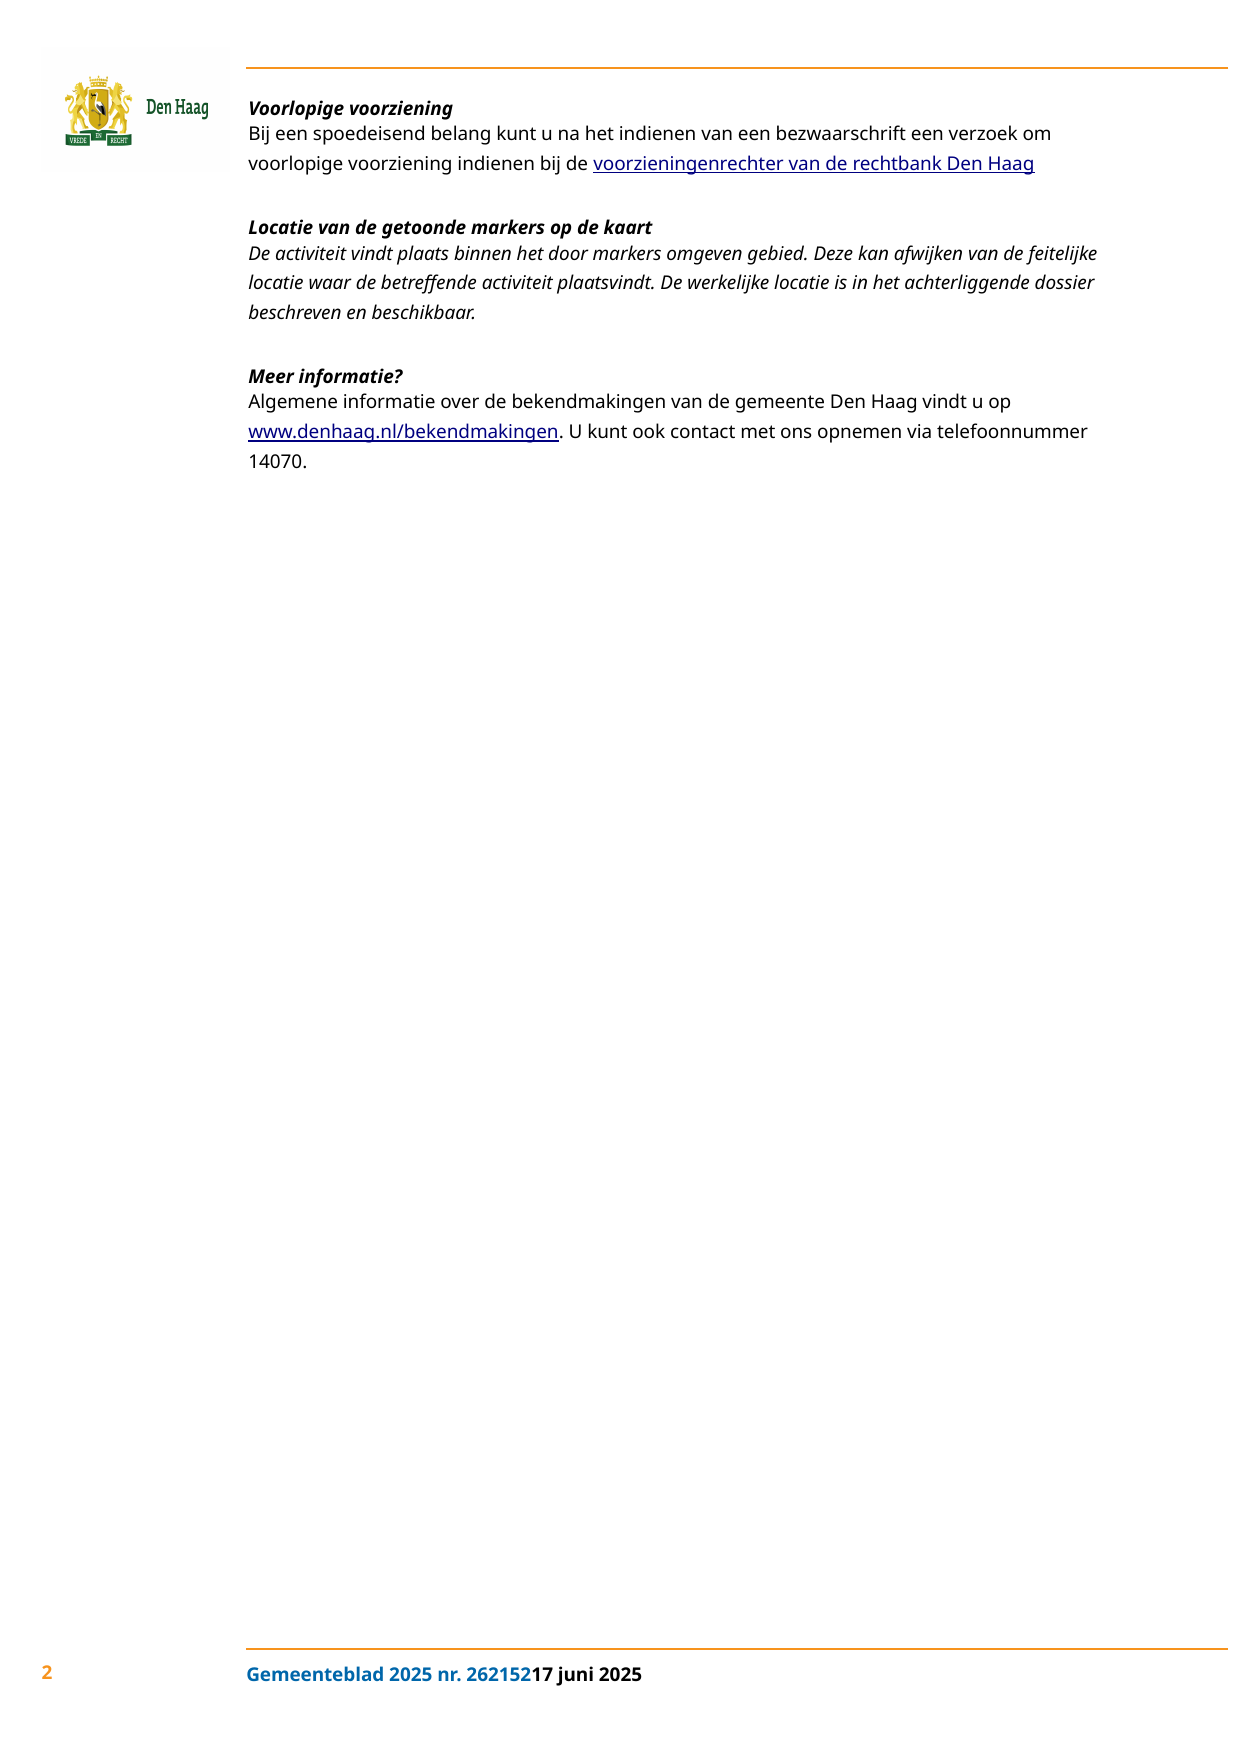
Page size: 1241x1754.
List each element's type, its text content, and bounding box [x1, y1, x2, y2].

text Voorlopige voorziening [248, 95, 1152, 121]
text Locatie van de getoonde markers op de kaart [248, 214, 1152, 240]
text Meer informatie? [248, 363, 1152, 389]
text De activiteit vindt plaats binnen het door markers omgeven gebied. Deze kan afwijken van de feitelijke locatie waar de betreffende activiteit plaatsvindt. De werkelijke locatie is in het achterliggende dossier beschreven en beschikbaar. [248, 240, 1152, 325]
text Algemene informatie over de bekendmakingen van de gemeente Den Haag vindt u op www.denhaag.nl/bekendmakingen. U kunt ook contact met ons opnemen via telefoonnummer 14070. [248, 389, 1152, 473]
text Bij een spoedeisend belang kunt u na het indienen van een bezwaarschrift een verzoek om voorlopige voorziening indienen bij de voorzieningenrechter van de rechtbank Den Haag [248, 121, 1152, 176]
picture [41, 47, 231, 172]
